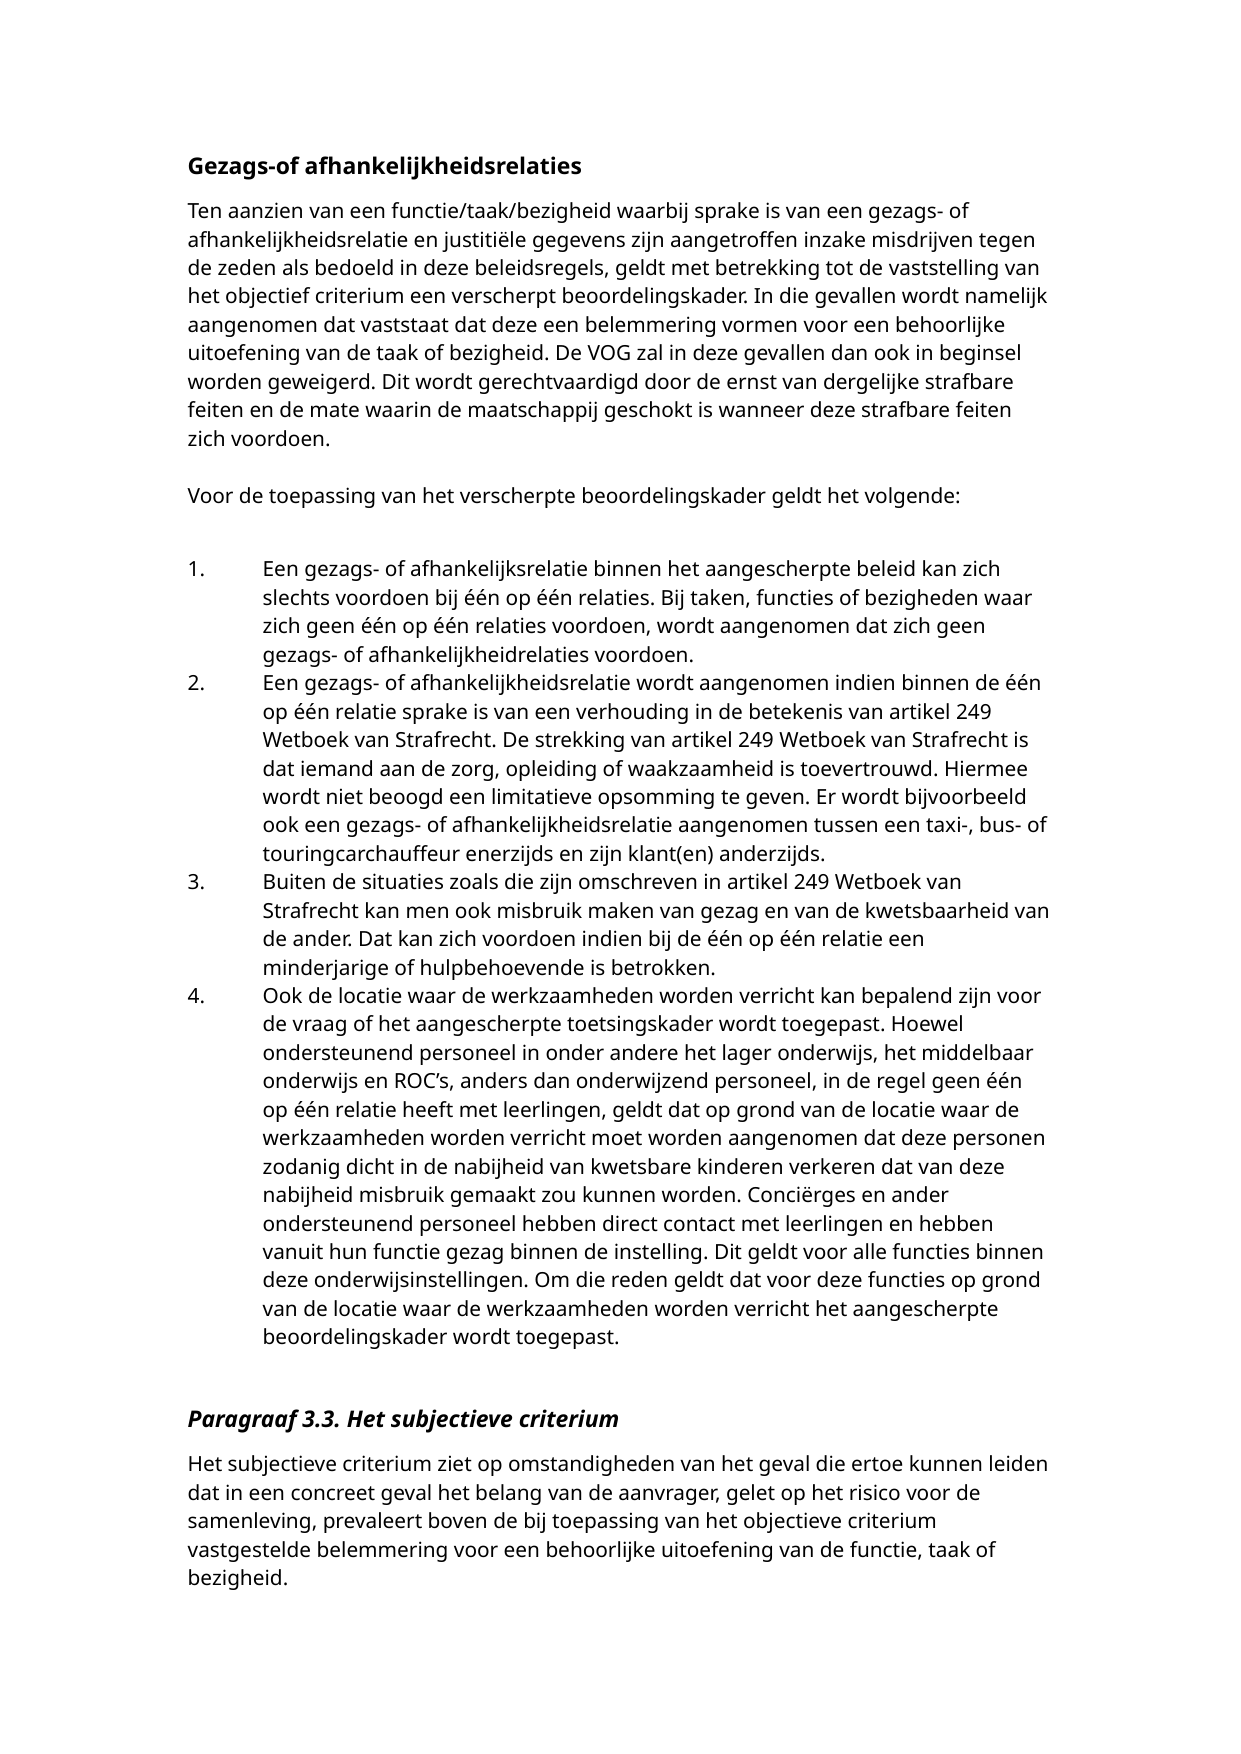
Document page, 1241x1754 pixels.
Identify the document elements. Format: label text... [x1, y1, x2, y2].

list Een gezags- of afhankelijkheidsrelatie wordt aangenomen indien binnen de één op één relatie sprake is van een verhouding in de betekenis van artikel 249 Wetboek van Strafrecht. De strekking van artikel 249 Wetboek van Strafrecht is dat iemand aan de zorg, opleiding of waakzaamheid is toevertrouwd. Hiermee wordt niet beoogd een limitatieve opsomming te geven. Er wordt bijvoorbeeld ook een gezags- of afhankelijkheidsrelatie aangenomen tussen een taxi-, bus- of touringcarchauffeur enerzijds en zijn klant(en) anderzijds. [187, 668, 1053, 867]
list Ook de locatie waar de werkzaamheden worden verricht kan bepalend zijn voor de vraag of het aangescherpte toetsingskader wordt toegepast. Hoewel ondersteunend personeel in onder andere het lager onderwijs, het middelbaar onderwijs en ROC’s, anders dan onderwijzend personeel, in de regel geen één op één relatie heeft met leerlingen, geldt dat op grond van de locatie waar de werkzaamheden worden verricht moet worden aangenomen dat deze personen zodanig dicht in de nabijheid van kwetsbare kinderen verkeren dat van deze nabijheid misbruik gemaakt zou kunnen worden. Conciërges en ander ondersteunend personeel hebben direct contact met leerlingen en hebben vanuit hun functie gezag binnen de instelling. Dit geldt voor alle functies binnen deze onderwijsinstellingen. Om die reden geldt dat voor deze functies op grond van de locatie waar de werkzaamheden worden verricht het aangescherpte beoordelingskader wordt toegepast. [187, 981, 1053, 1351]
list Buiten de situaties zoals die zijn omschreven in artikel 249 Wetboek van Strafrecht kan men ook misbruik maken van gezag en van de kwetsbaarheid van de ander. Dat kan zich voordoen indien bij de één op één relatie een minderjarige of hulpbehoevende is betrokken. [187, 867, 1053, 981]
text Het subjectieve criterium ziet op omstandigheden van het geval die ertoe kunnen leiden dat in een concreet geval het belang van de aanvrager, gelet op het risico voor de samenleving, prevaleert boven de bij toepassing van het objectieve criterium vastgestelde belemmering voor een behoorlijke uitoefening van de functie, taak of bezigheid. [187, 1449, 1053, 1592]
text Ten aanzien van een functie/taak/bezigheid waarbij sprake is van een gezags- of afhankelijkheidsrelatie en justitiële gegevens zijn aangetroffen inzake misdrijven tegen de zeden als bedoeld in deze beleidsregels, geldt met betrekking tot de vaststelling van het objectief criterium een verscherpt beoordelingskader. In die gevallen wordt namelijk aangenomen dat vaststaat dat deze een belemmering vormen voor een behoorlijke uitoefening van de taak of bezigheid. De VOG zal in deze gevallen dan ook in beginsel worden geweigerd. Dit wordt gerechtvaardigd door de ernst van dergelijke strafbare feiten en de mate waarin de maatschappij geschokt is wanneer deze strafbare feiten zich voordoen. [187, 196, 1053, 452]
text Voor de toepassing van het verscherpte beoordelingskader geldt het volgende: [187, 482, 1053, 510]
subtitle Gezags-of afhankelijkheidsrelaties [187, 150, 1053, 181]
subtitle Paragraaf 3.3. Het subjectieve criterium [187, 1403, 1053, 1434]
list Een gezags- of afhankelijksrelatie binnen het aangescherpte beleid kan zich slechts voordoen bij één op één relaties. Bij taken, functies of bezigheden waar zich geen één op één relaties voordoen, wordt aangenomen dat zich geen gezags- of afhankelijkheidrelaties voordoen. [187, 554, 1053, 668]
